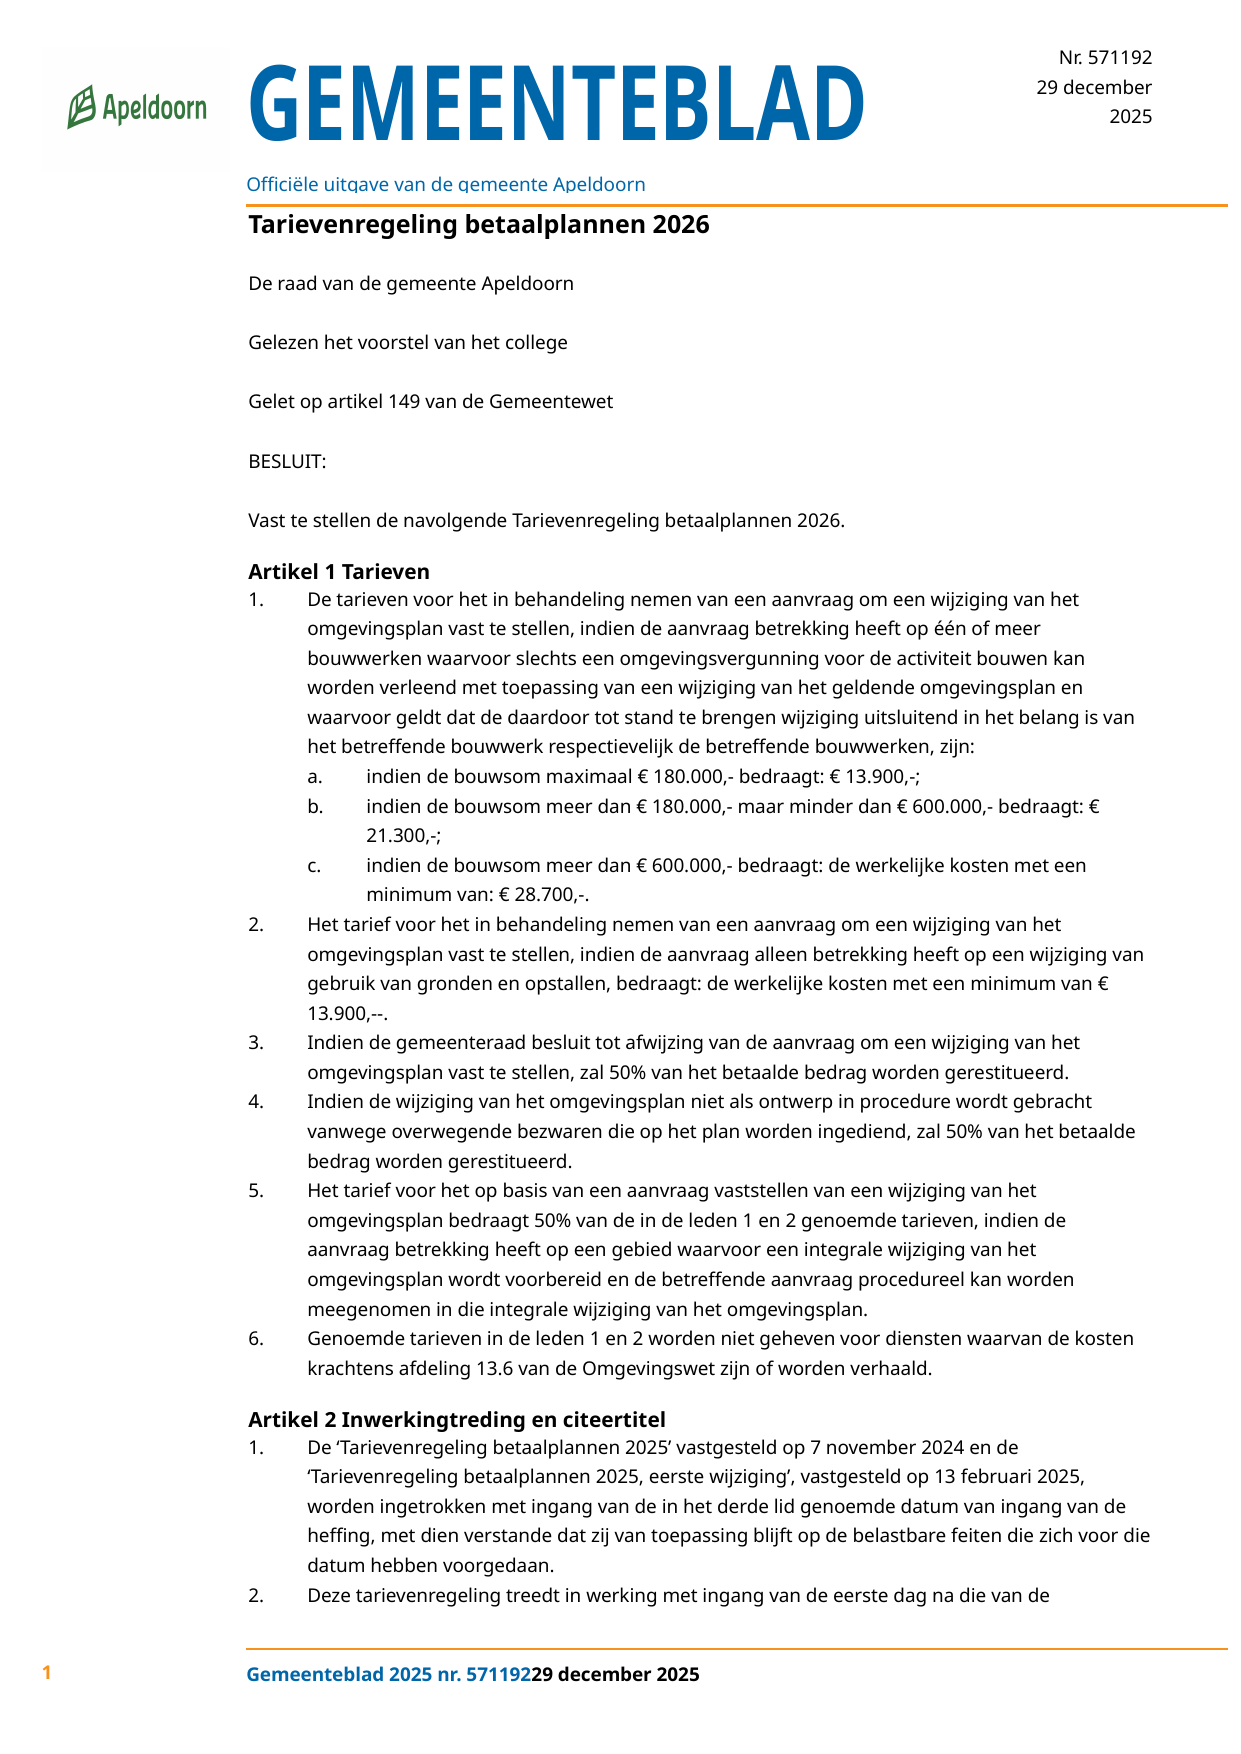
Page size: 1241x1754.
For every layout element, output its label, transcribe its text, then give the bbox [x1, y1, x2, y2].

text Artikel 2 Inwerkingtreding en citeertitel [248, 1405, 1152, 1434]
text Artikel 1 Tarieven [248, 557, 1152, 586]
text Gelet op artikel 149 van de Gemeentewet [248, 389, 1152, 414]
text Tarievenregeling betaalplannen 2026 [248, 207, 1152, 241]
list Indien de wijziging van het omgevingsplan niet als ontwerp in procedure wordt gebracht vanwege overwegende bezwaren die op het plan worden ingediend, zal 50% van het betaalde bedrag worden gerestitueerd. [248, 1089, 1152, 1174]
text BESLUIT: [248, 448, 1152, 473]
list Indien de gemeenteraad besluit tot afwijzing van de aanvraag om een wijziging van het omgevingsplan vast te stellen, zal 50% van het betaalde bedrag worden gerestitueerd. [248, 1029, 1152, 1085]
text De raad van de gemeente Apeldoorn [248, 270, 1152, 296]
text Gelezen het voorstel van het college [248, 329, 1152, 355]
list De ‘Tarievenregeling betaalplannen 2025’ vastgesteld op 7 november 2024 en de ‘Tarievenregeling betaalplannen 2025, eerste wijziging’, vastgesteld op 13 februari 2025, worden ingetrokken met ingang van de in het derde lid genoemde datum van ingang van de heffing, met dien verstande dat zij van toepassing blijft op de belastbare feiten die zich voor die datum hebben voorgedaan. [248, 1434, 1152, 1578]
list Het tarief voor het op basis van een aanvraag vaststellen van een wijziging van het omgevingsplan bedraagt 50% van de in de leden 1 en 2 genoemde tarieven, indien de aanvraag betrekking heeft op een gebied waarvoor een integrale wijziging van het omgevingsplan wordt voorbereid en de betreffende aanvraag procedureel kan worden meegenomen in die integrale wijziging van het omgevingsplan. [248, 1177, 1152, 1322]
list Deze tarievenregeling treedt in werking met ingang van de eerste dag na die van de [248, 1582, 1152, 1607]
list indien de bouwsom maximaal € 180.000,- bedraagt: € 13.900,-; [307, 763, 1152, 789]
list Genoemde tarieven in de leden 1 en 2 worden niet geheven voor diensten waarvan de kosten krachtens afdeling 13.6 van de Omgevingswet zijn of worden verhaald. [248, 1325, 1152, 1381]
text Vast te stellen de navolgende Tarievenregeling betaalplannen 2026. [248, 507, 1152, 533]
list Het tarief voor het in behandeling nemen van een aanvraag om een wijziging van het omgevingsplan vast te stellen, indien de aanvraag alleen betrekking heeft op een wijziging van gebruik van gronden en opstallen, bedraagt: de werkelijke kosten met een minimum van € 13.900,--. [248, 911, 1152, 1026]
list indien de bouwsom meer dan € 600.000,- bedraagt: de werkelijke kosten met een minimum van: € 28.700,-. [307, 852, 1152, 907]
list De tarieven voor het in behandeling nemen van een aanvraag om een wijziging van het omgevingsplan vast te stellen, indien de aanvraag betrekking heeft op één of meer bouwwerken waarvoor slechts een omgevingsvergunning voor de activiteit bouwen kan worden verleend met toepassing van een wijziging van het geldende omgevingsplan en waarvoor geldt dat de daardoor tot stand te brengen wijziging uitsluitend in het belang is van het betreffende bouwwerk respectievelijk de betreffende bouwwerken, zijn: [248, 586, 1152, 759]
list indien de bouwsom meer dan € 180.000,- maar minder dan € 600.000,- bedraagt: € 21.300,-; [307, 793, 1152, 848]
picture [41, 47, 231, 172]
